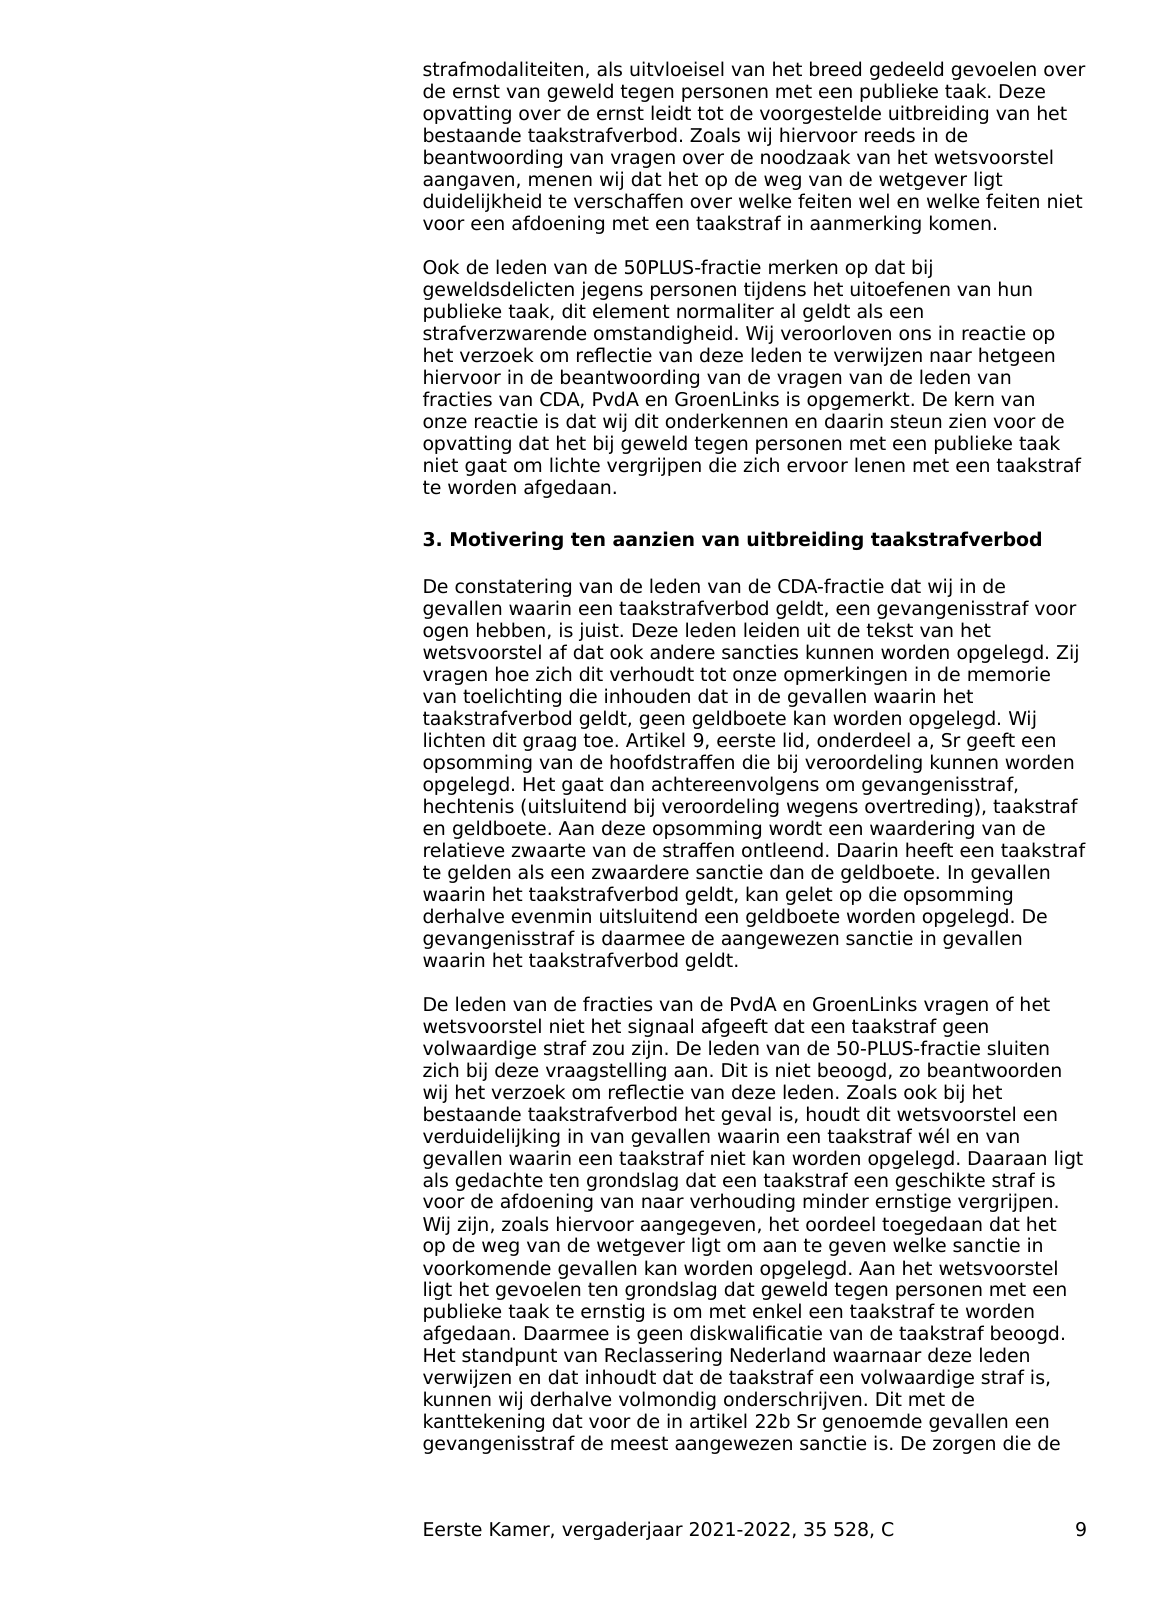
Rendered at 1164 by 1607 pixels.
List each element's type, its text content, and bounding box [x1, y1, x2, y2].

text strafmodaliteiten, als uitvloeisel van het breed gedeeld gevoelen over de ernst van geweld tegen personen met een publieke taak. Deze opvatting over de ernst leidt tot de voorgestelde uitbreiding van het bestaande taakstrafverbod. Zoals wij hiervoor reeds in de beantwoording van vragen over de noodzaak van het wetsvoorstel aangaven, menen wij dat het op de weg van de wetgever ligt duidelijkheid te verschaffen over welke feiten wel en welke feiten niet voor een afdoening met een taakstraf in aanmerking komen. [422, 59, 1087, 235]
subtitle 3. Motivering ten aanzien van uitbreiding taakstrafverbod [422, 529, 1087, 551]
text De leden van de fracties van de PvdA en GroenLinks vragen of het wetsvoorstel niet het signaal afgeeft dat een taakstraf geen volwaardige straf zou zijn. De leden van de 50-PLUS-fractie sluiten zich bij deze vraagstelling aan. Dit is niet beoogd, zo beantwoorden wij het verzoek om reflectie van deze leden. Zoals ook bij het bestaande taakstrafverbod het geval is, houdt dit wetsvoorstel een verduidelijking in van gevallen waarin een taakstraf wél en van gevallen waarin een taakstraf niet kan worden opgelegd. Daaraan ligt als gedachte ten grondslag dat een taakstraf een geschikte straf is voor de afdoening van naar verhouding minder ernstige vergrijpen. Wij zijn, zoals hiervoor aangegeven, het oordeel toegedaan dat het op de weg van de wetgever ligt om aan te geven welke sanctie in voorkomende gevallen kan worden opgelegd. Aan het wetsvoorstel ligt het gevoelen ten grondslag dat geweld tegen personen met een publieke taak te ernstig is om met enkel een taakstraf te worden afgedaan. Daarmee is geen diskwalificatie van de taakstraf beoogd. Het standpunt van Reclassering Nederland waarnaar deze leden verwijzen en dat inhoudt dat de taakstraf een volwaardige straf is, kunnen wij derhalve volmondig onderschrijven. Dit met de kanttekening dat voor de in artikel 22b Sr genoemde gevallen een gevangenisstraf de meest aangewezen sanctie is. De zorgen die de [422, 994, 1087, 1455]
text Ook de leden van de 50PLUS-fractie merken op dat bij geweldsdelicten jegens personen tijdens het uitoefenen van hun publieke taak, dit element normaliter al geldt als een strafverzwarende omstandigheid. Wij veroorloven ons in reactie op het verzoek om reflectie van deze leden te verwijzen naar hetgeen hiervoor in de beantwoording van de vragen van de leden van fracties van CDA, PvdA en GroenLinks is opgemerkt. De kern van onze reactie is dat wij dit onderkennen en daarin steun zien voor de opvatting dat het bij geweld tegen personen met een publieke taak niet gaat om lichte vergrijpen die zich ervoor lenen met een taakstraf te worden afgedaan. [422, 257, 1087, 499]
text De constatering van de leden van de CDA-fractie dat wij in de gevallen waarin een taakstrafverbod geldt, een gevangenisstraf voor ogen hebben, is juist. Deze leden leiden uit de tekst van het wetsvoorstel af dat ook andere sancties kunnen worden opgelegd. Zij vragen hoe zich dit verhoudt tot onze opmerkingen in de memorie van toelichting die inhouden dat in de gevallen waarin het taakstrafverbod geldt, geen geldboete kan worden opgelegd. Wij lichten dit graag toe. Artikel 9, eerste lid, onderdeel a, Sr geeft een opsomming van de hoofdstraffen die bij veroordeling kunnen worden opgelegd. Het gaat dan achtereenvolgens om gevangenisstraf, hechtenis (uitsluitend bij veroordeling wegens overtreding), taakstraf en geldboete. Aan deze opsomming wordt een waardering van de relatieve zwaarte van de straffen ontleend. Daarin heeft een taakstraf te gelden als een zwaardere sanctie dan de geldboete. In gevallen waarin het taakstrafverbod geldt, kan gelet op die opsomming derhalve evenmin uitsluitend een geldboete worden opgelegd. De gevangenisstraf is daarmee de aangewezen sanctie in gevallen waarin het taakstrafverbod geldt. [422, 576, 1087, 971]
